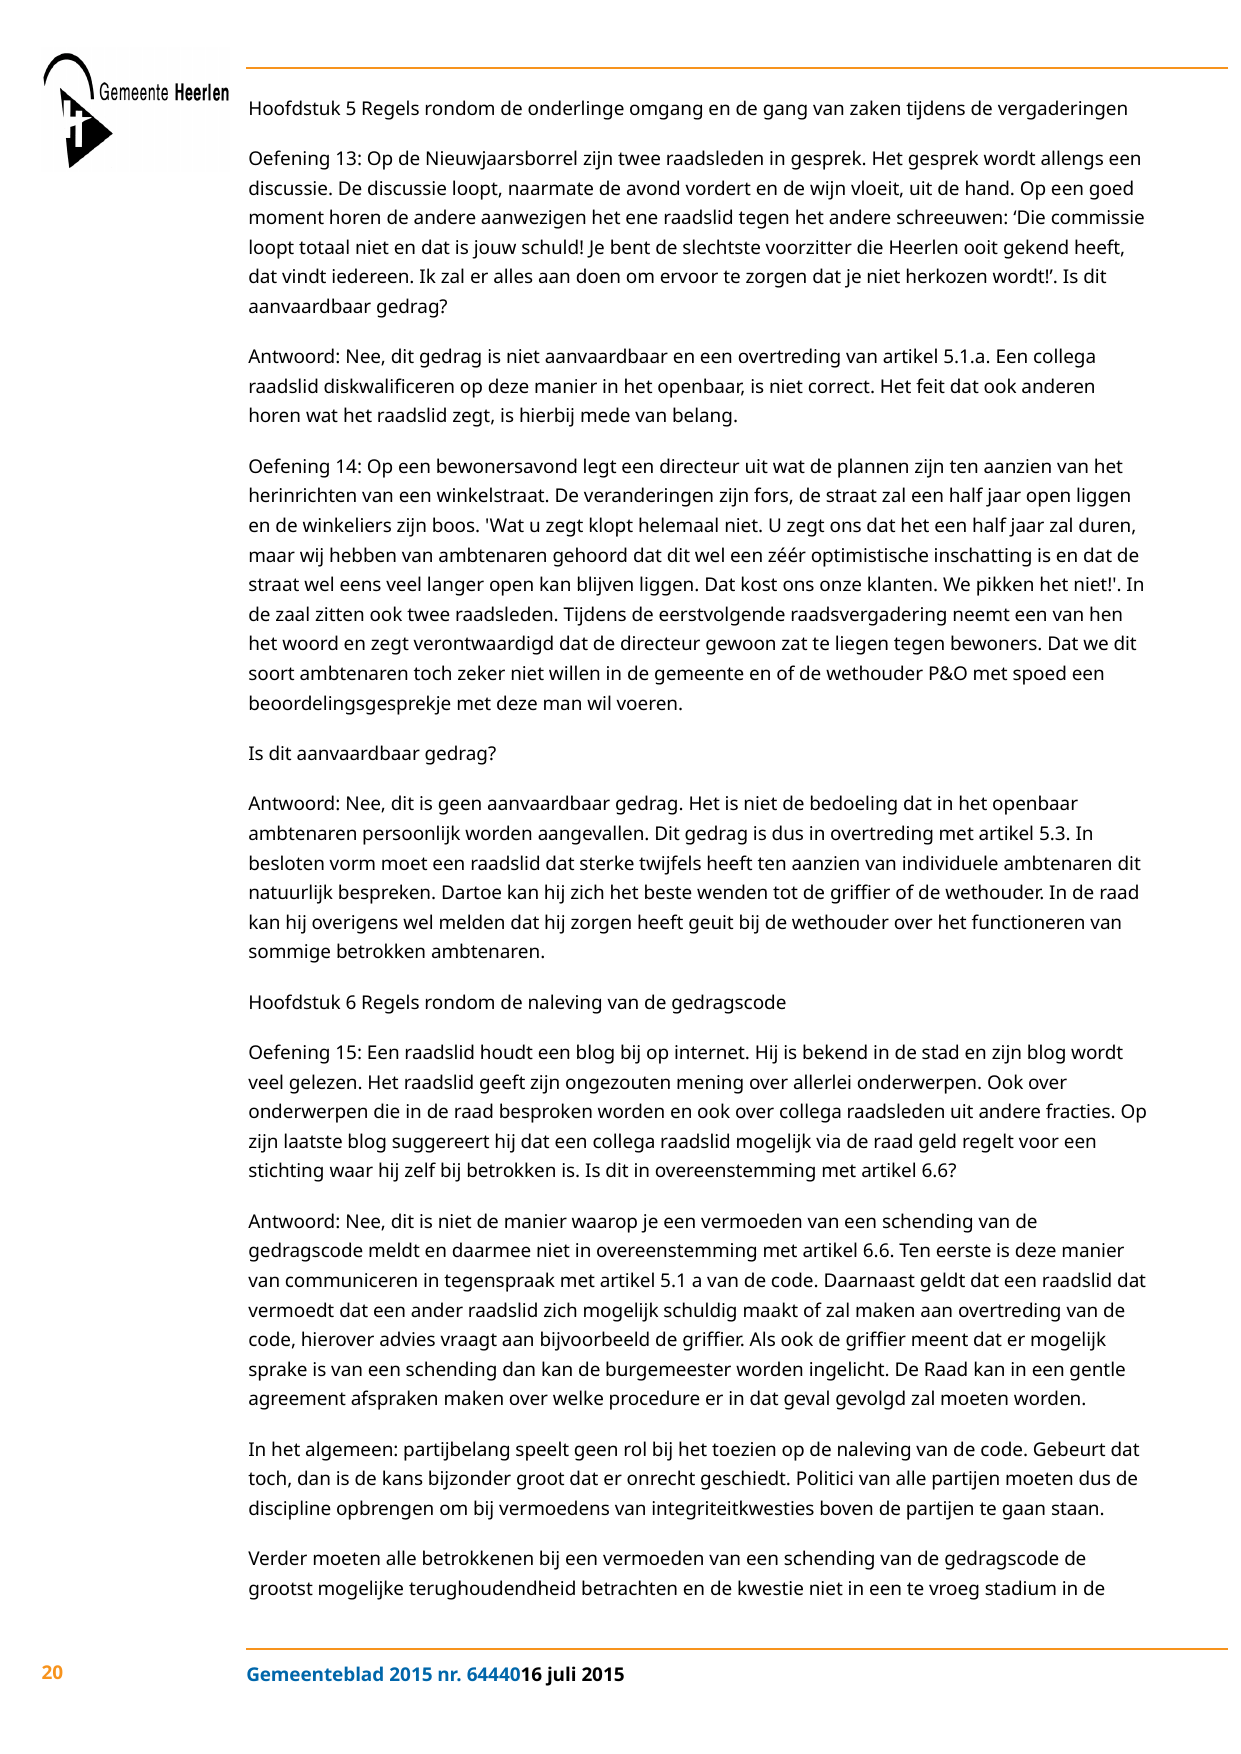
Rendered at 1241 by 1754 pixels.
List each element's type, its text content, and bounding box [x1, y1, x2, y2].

text Is dit aanvaardbaar gedrag? [248, 740, 1152, 766]
text Antwoord: Nee, dit gedrag is niet aanvaardbaar en een overtreding van artikel 5.1.a. Een collega raadslid diskwalificeren op deze manier in het openbaar, is niet correct. Het feit dat ook anderen horen wat het raadslid zegt, is hierbij mede van belang. [248, 343, 1152, 428]
text Verder moeten alle betrokkenen bij een vermoeden van een schending van de gedragscode de grootst mogelijke terughoudendheid betrachten en de kwestie niet in een te vroeg stadium in de [248, 1546, 1152, 1601]
text In het algemeen: partijbelang speelt geen rol bij het toezien op de naleving van de code. Gebeurt dat toch, dan is de kans bijzonder groot dat er onrecht geschiedt. Politici van alle partijen moeten dus de discipline opbrengen om bij vermoedens van integriteitkwesties boven de partijen te gaan staan. [248, 1436, 1152, 1521]
picture [41, 47, 231, 172]
text Oefening 13: Op de Nieuwjaarsborrel zijn twee raadsleden in gesprek. Het gesprek wordt allengs een discussie. De discussie loopt, naarmate de avond vordert en de wijn vloeit, uit de hand. Op een goed moment horen de andere aanwezigen het ene raadslid tegen het andere schreeuwen: ‘Die commissie loopt totaal niet en dat is jouw schuld! Je bent de slechtste voorzitter die Heerlen ooit gekend heeft, dat vindt iedereen. Ik zal er alles aan doen om ervoor te zorgen dat je niet herkozen wordt!’. Is dit aanvaardbaar gedrag? [248, 145, 1152, 319]
text Antwoord: Nee, dit is geen aanvaardbaar gedrag. Het is niet de bedoeling dat in het openbaar ambtenaren persoonlijk worden aangevallen. Dit gedrag is dus in overtreding met artikel 5.3. In besloten vorm moet een raadslid dat sterke twijfels heeft ten aanzien van individuele ambtenaren dit natuurlijk bespreken. Dartoe kan hij zich het beste wenden tot de griffier of de wethouder. In de raad kan hij overigens wel melden dat hij zorgen heeft geuit bij de wethouder over het functioneren van sommige betrokken ambtenaren. [248, 791, 1152, 964]
text Antwoord: Nee, dit is niet de manier waarop je een vermoeden van een schending van de gedragscode meldt en daarmee niet in overeenstemming met artikel 6.6. Ten eerste is deze manier van communiceren in tegenspraak met artikel 5.1 a van de code. Daarnaast geldt dat een raadslid dat vermoedt dat een ander raadslid zich mogelijk schuldig maakt of zal maken aan overtreding van de code, hierover advies vraagt aan bijvoorbeeld de griffier. Als ook de griffier meent dat er mogelijk sprake is van een schending dan kan de burgemeester worden ingelicht. De Raad kan in een gentle agreement afspraken maken over welke procedure er in dat geval gevolgd zal moeten worden. [248, 1208, 1152, 1411]
text Hoofdstuk 5 Regels rondom de onderlinge omgang en de gang van zaken tijdens de vergaderingen [248, 95, 1152, 121]
text Oefening 14: Op een bewonersavond legt een directeur uit wat de plannen zijn ten aanzien van het herinrichten van een winkelstraat. De veranderingen zijn fors, de straat zal een half jaar open liggen en de winkeliers zijn boos. 'Wat u zegt klopt helemaal niet. U zegt ons dat het een half jaar zal duren, maar wij hebben van ambtenaren gehoord dat dit wel een zéér optimistische inschatting is en dat de straat wel eens veel langer open kan blijven liggen. Dat kost ons onze klanten. We pikken het niet!'. In de zaal zitten ook twee raadsleden. Tijdens de eerstvolgende raadsvergadering neemt een van hen het woord en zegt verontwaardigd dat de directeur gewoon zat te liegen tegen bewoners. Dat we dit soort ambtenaren toch zeker niet willen in de gemeente en of de wethouder P&O met spoed een beoordelingsgesprekje met deze man wil voeren. [248, 453, 1152, 716]
text Oefening 15: Een raadslid houdt een blog bij op internet. Hij is bekend in de stad en zijn blog wordt veel gelezen. Het raadslid geeft zijn ongezouten mening over allerlei onderwerpen. Ook over onderwerpen die in de raad besproken worden en ook over collega raadsleden uit andere fracties. Op zijn laatste blog suggereert hij dat een collega raadslid mogelijk via de raad geld regelt voor een stichting waar hij zelf bij betrokken is. Is dit in overeenstemming met artikel 6.6? [248, 1039, 1152, 1183]
text Hoofdstuk 6 Regels rondom de naleving van de gedragscode [248, 989, 1152, 1015]
